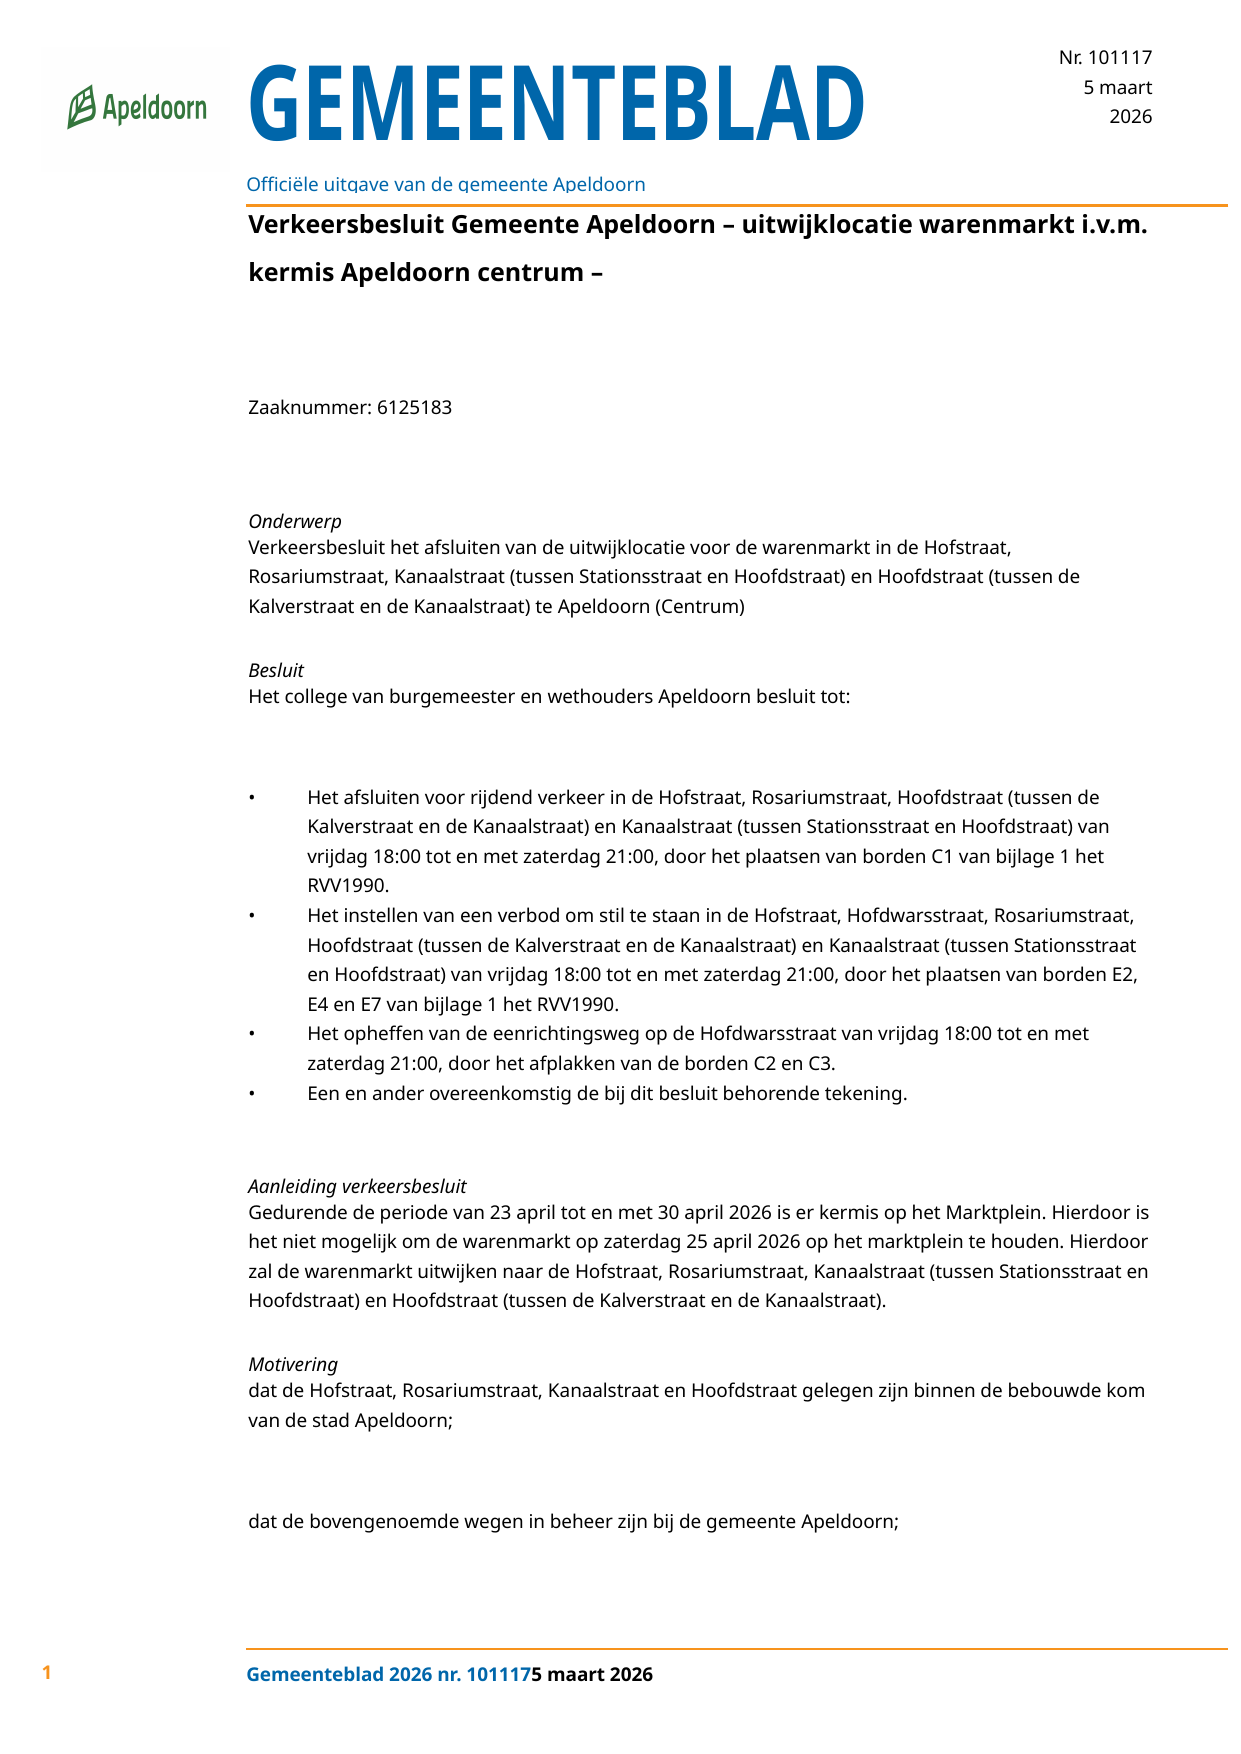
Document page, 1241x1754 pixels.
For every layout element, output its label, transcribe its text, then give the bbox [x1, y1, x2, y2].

text dat de bovengenoemde wegen in beheer zijn bij de gemeente Apeldoorn; [248, 1508, 1152, 1533]
picture [41, 47, 231, 172]
text Het college van burgemeester en wethouders Apeldoorn besluit tot: [248, 683, 1152, 709]
text Zaaknummer: 6125183 [248, 394, 1152, 420]
text Aanleiding verkeersbesluit [248, 1173, 1152, 1199]
text Verkeersbesluit het afsluiten van de uitwijklocatie voor de warenmarkt in de Hofstraat, Rosariumstraat, Kanaalstraat (tussen Stationsstraat en Hoofdstraat) en Hoofdstraat (tussen de Kalverstraat en de Kanaalstraat) te Apeldoorn (Centrum) [248, 534, 1152, 619]
list Het afsluiten voor rijdend verkeer in de Hofstraat, Rosariumstraat, Hoofdstraat (tussen de Kalverstraat en de Kanaalstraat) en Kanaalstraat (tussen Stationsstraat en Hoofdstraat) van vrijdag 18:00 tot en met zaterdag 21:00, door het plaatsen van borden C1 van bijlage 1 het RVV1990. [248, 784, 1152, 898]
list Het instellen van een verbod om stil te staan in de Hofstraat, Hofdwarsstraat, Rosariumstraat, Hoofdstraat (tussen de Kalverstraat en de Kanaalstraat) en Kanaalstraat (tussen Stationsstraat en Hoofdstraat) van vrijdag 18:00 tot en met zaterdag 21:00, door het plaatsen van borden E2, E4 en E7 van bijlage 1 het RVV1990. [248, 902, 1152, 1017]
text Motivering [248, 1352, 1152, 1377]
text Onderwerp [248, 508, 1152, 534]
text Besluit [248, 657, 1152, 683]
text dat de Hofstraat, Rosariumstraat, Kanaalstraat en Hoofdstraat gelegen zijn binnen de bebouwde kom van de stad Apeldoorn; [248, 1377, 1152, 1433]
list Het opheffen van de eenrichtingsweg op de Hofdwarsstraat van vrijdag 18:00 tot en met zaterdag 21:00, door het afplakken van de borden C2 en C3. [248, 1021, 1152, 1076]
text Verkeersbesluit Gemeente Apeldoorn – uitwijklocatie warenmarkt i.v.m. kermis Apeldoorn centrum – [248, 207, 1152, 288]
list Een en ander overeenkomstig de bij dit besluit behorende tekening. [248, 1080, 1152, 1105]
text Gedurende de periode van 23 april tot en met 30 april 2026 is er kermis op het Marktplein. Hierdoor is het niet mogelijk om de warenmarkt op zaterdag 25 april 2026 op het marktplein te houden. Hierdoor zal de warenmarkt uitwijken naar de Hofstraat, Rosariumstraat, Kanaalstraat (tussen Stationsstraat en Hoofdstraat) en Hoofdstraat (tussen de Kalverstraat en de Kanaalstraat). [248, 1199, 1152, 1313]
